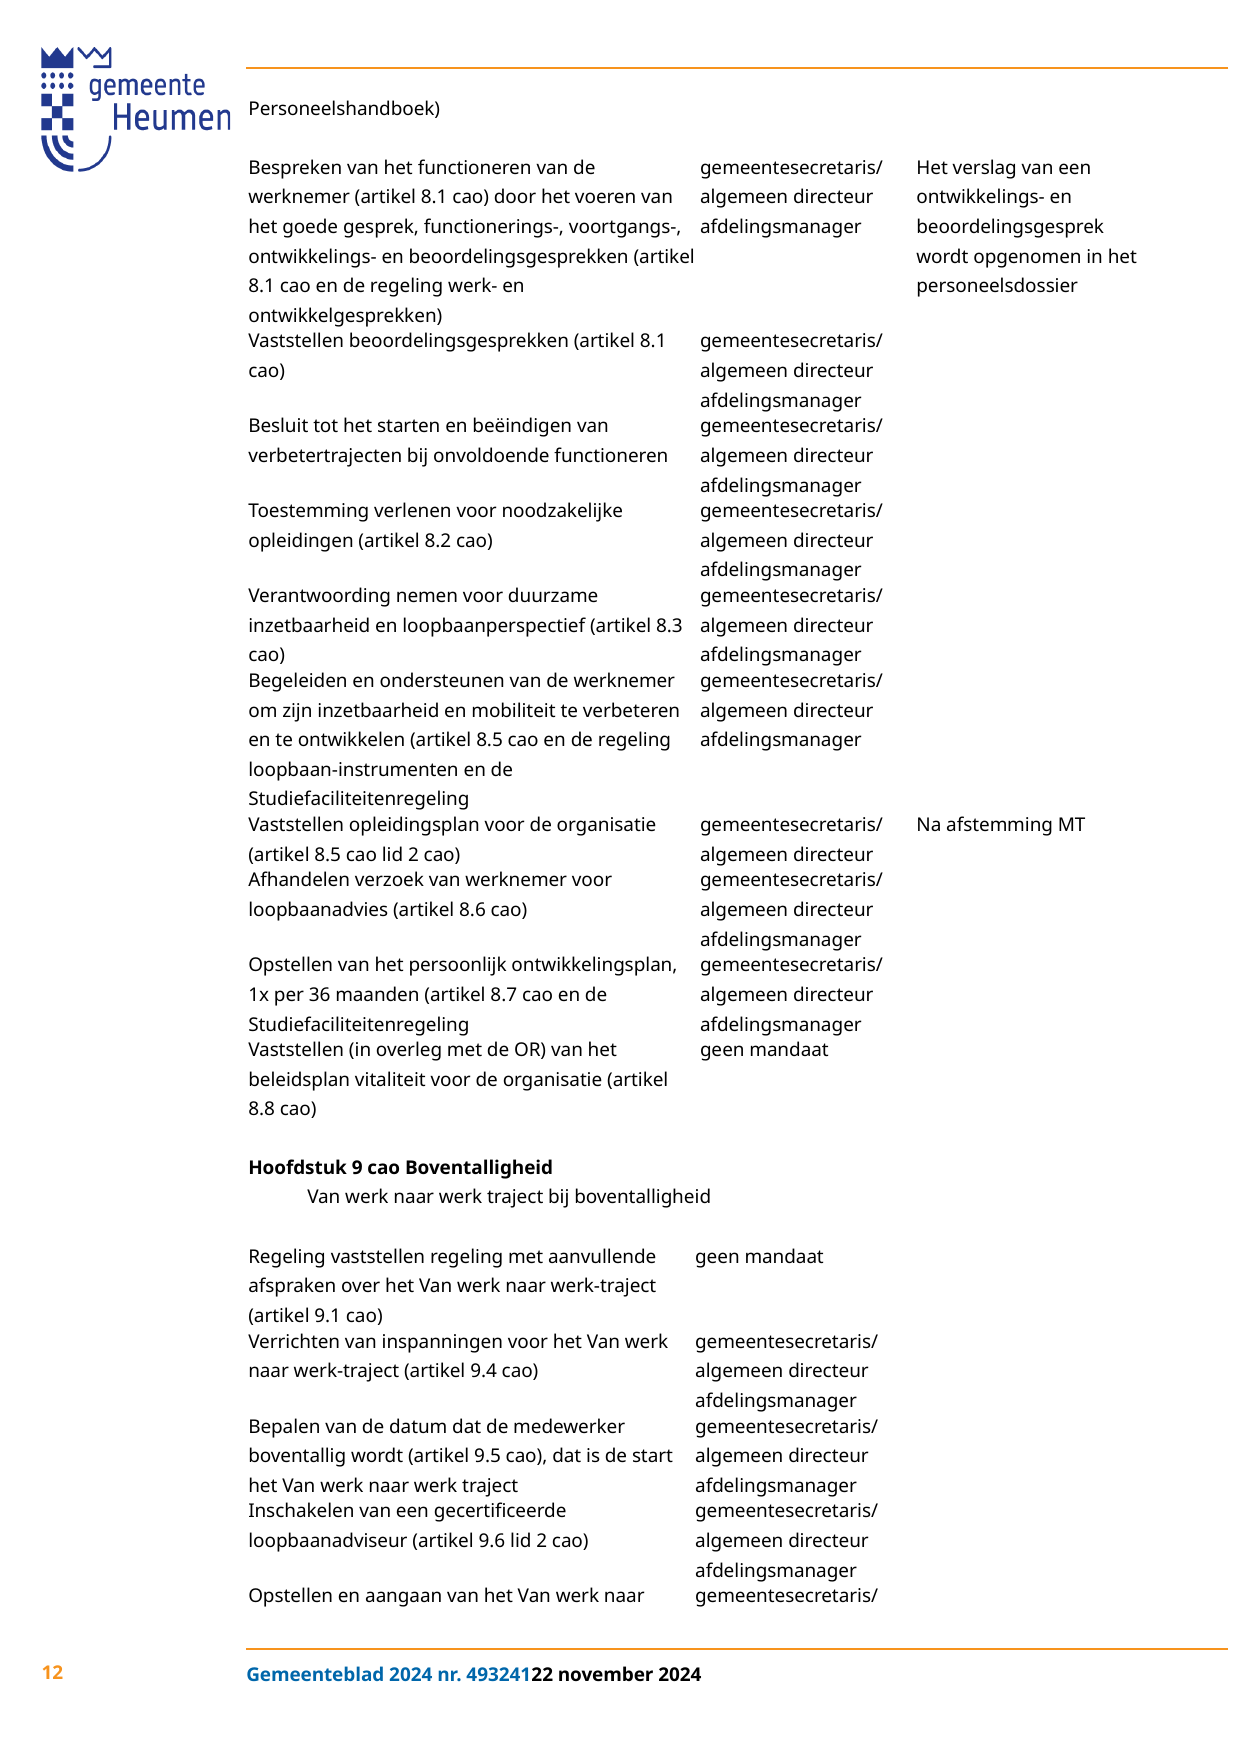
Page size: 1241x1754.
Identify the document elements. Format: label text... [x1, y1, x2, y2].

table_cell Inschakelen van een gecertificeerde loopbaanadviseur (artikel 9.6 lid 2 cao) [248, 1498, 695, 1583]
table_cell [916, 952, 1152, 1036]
table_header Bespreken van het functioneren van de werknemer (artikel 8.1 cao) door het voeren van het goede gesprek, functionerings-, voortgangs-, ontwikkelings- en beoordelingsgesprekken (artikel 8.1 cao en de regeling werk- en ontwikkelgesprekken) [248, 154, 700, 328]
table_cell gemeentesecretaris/algemeen directeur afdelingsmanager [695, 1413, 914, 1498]
table_cell gemeentesecretaris/algemeen directeur afdelingsmanager [700, 667, 916, 811]
table_cell [914, 1413, 1152, 1498]
table_cell [914, 1328, 1152, 1413]
table_cell Toestemming verlenen voor noodzakelijke opleidingen (artikel 8.2 cao) [248, 498, 700, 582]
table_cell [914, 1583, 1152, 1608]
table_header geen mandaat [695, 1243, 914, 1328]
table_cell [916, 498, 1152, 582]
table_cell gemeentesecretaris/algemeen directeur afdelingsmanager [700, 413, 916, 497]
table_cell [916, 1036, 1152, 1121]
table_cell [916, 867, 1152, 952]
table_cell gemeentesecretaris/algemeen directeur afdelingsmanager [700, 498, 916, 582]
table_cell [916, 583, 1152, 667]
text Personeelshandboek) [248, 95, 1152, 121]
table_cell gemeentesecretaris/algemeen directeur afdelingsmanager [695, 1498, 914, 1583]
table_header gemeentesecretaris/algemeen directeur afdelingsmanager [700, 154, 916, 328]
table_cell gemeentesecretaris/ [695, 1583, 914, 1608]
table_cell gemeentesecretaris/algemeen directeur afdelingsmanager [700, 867, 916, 952]
table_cell Afhandelen verzoek van werknemer voor loopbaanadvies (artikel 8.6 cao) [248, 867, 700, 952]
table_cell gemeentesecretaris/algemeen directeur afdelingsmanager [700, 952, 916, 1036]
table_cell [916, 328, 1152, 413]
table_cell gemeentesecretaris/algemeen directeur afdelingsmanager [695, 1328, 914, 1413]
list Van werk naar werk traject bij boventalligheid [248, 1184, 1152, 1209]
table_cell Na afstemming MT [916, 811, 1152, 867]
table_cell Opstellen van het persoonlijk ontwikkelingsplan, 1x per 36 maanden (artikel 8.7 cao en de Studiefaciliteitenregeling [248, 952, 700, 1036]
table_cell Opstellen en aangaan van het Van werk naar [248, 1583, 695, 1608]
table_cell [916, 413, 1152, 497]
text Hoofdstuk 9 cao Boventalligheid [248, 1154, 1152, 1180]
table_header Het verslag van een ontwikkelings- en beoordelingsgesprek wordt opgenomen in het personeelsdossier [916, 154, 1152, 328]
table_cell gemeentesecretaris/algemeen directeur afdelingsmanager [700, 328, 916, 413]
table_cell Bepalen van de datum dat de medewerker boventallig wordt (artikel 9.5 cao), dat is de start het Van werk naar werk traject [248, 1413, 695, 1498]
table_header [914, 1243, 1152, 1328]
table_header Regeling vaststellen regeling met aanvullende afspraken over het Van werk naar werk-traject (artikel 9.1 cao) [248, 1243, 695, 1328]
table_cell Begeleiden en ondersteunen van de werknemer om zijn inzetbaarheid en mobiliteit te verbeteren en te ontwikkelen (artikel 8.5 cao en de regeling loopbaan-instrumenten en de Studiefaciliteitenregeling [248, 667, 700, 811]
table_cell Vaststellen (in overleg met de OR) van het beleidsplan vitaliteit voor de organisatie (artikel 8.8 cao) [248, 1036, 700, 1121]
table_cell gemeentesecretaris/algemeen directeur [700, 811, 916, 867]
table_cell Vaststellen beoordelingsgesprekken (artikel 8.1 cao) [248, 328, 700, 413]
table_cell Verrichten van inspanningen voor het Van werk naar werk-traject (artikel 9.4 cao) [248, 1328, 695, 1413]
table_cell Verantwoording nemen voor duurzame inzetbaarheid en loopbaanperspectief (artikel 8.3 cao) [248, 583, 700, 667]
table_cell Vaststellen opleidingsplan voor de organisatie (artikel 8.5 cao lid 2 cao) [248, 811, 700, 867]
table_cell [916, 667, 1152, 811]
table_cell geen mandaat [700, 1036, 916, 1121]
table_cell Besluit tot het starten en beëindigen van verbetertrajecten bij onvoldoende functioneren [248, 413, 700, 497]
table_cell gemeentesecretaris/algemeen directeur afdelingsmanager [700, 583, 916, 667]
picture [41, 47, 231, 172]
table_cell [914, 1498, 1152, 1583]
